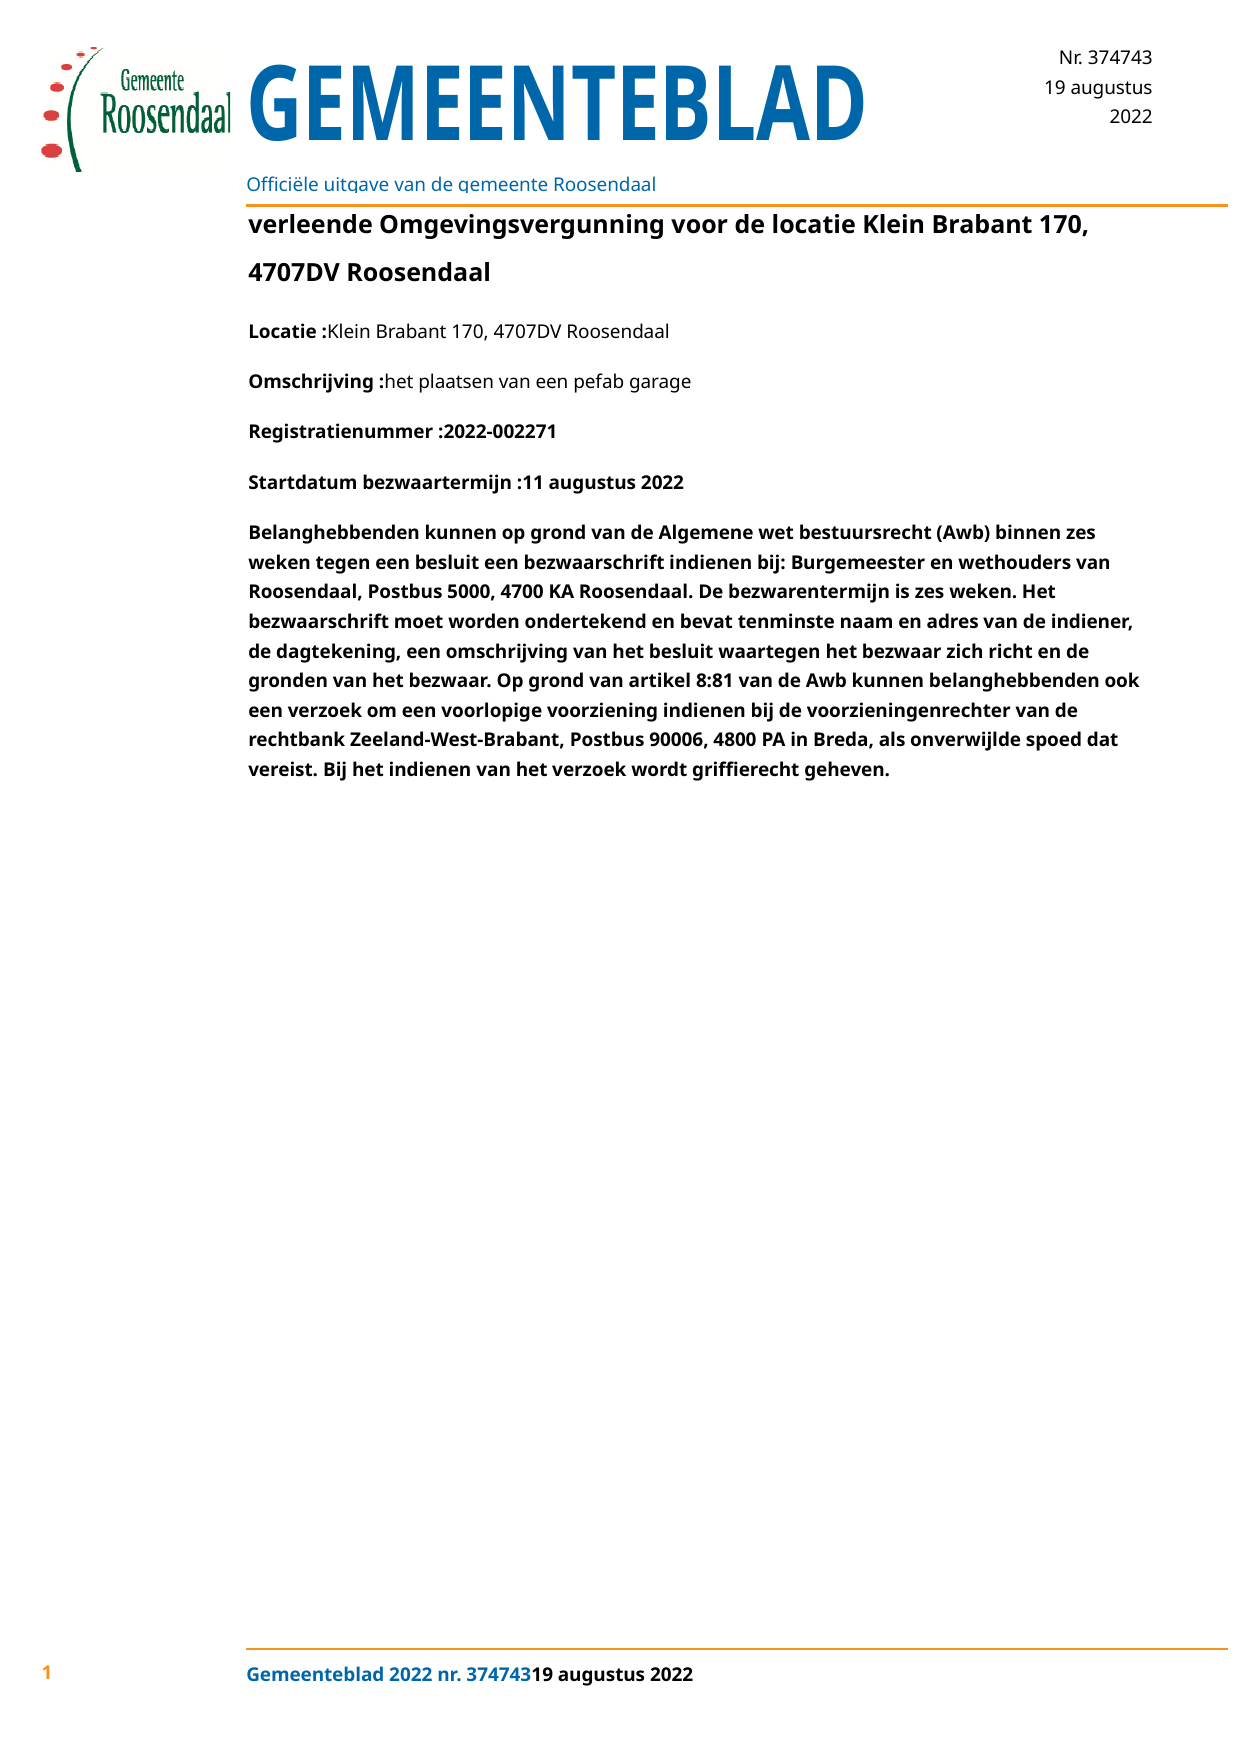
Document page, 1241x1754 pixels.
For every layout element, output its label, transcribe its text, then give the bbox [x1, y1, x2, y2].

picture [41, 47, 231, 172]
text Startdatum bezwaartermijn :11 augustus 2022 [248, 469, 1152, 495]
text Belanghebbenden kunnen op grond van de Algemene wet bestuursrecht (Awb) binnen zes weken tegen een besluit een bezwaarschrift indienen bij: Burgemeester en wethouders van Roosendaal, Postbus 5000, 4700 KA Roosendaal. De bezwarentermijn is zes weken. Het bezwaarschrift moet worden ondertekend en bevat tenminste naam en adres van de indiener, de dagtekening, een omschrijving van het besluit waartegen het bezwaar zich richt en de gronden van het bezwaar. Op grond van artikel 8:81 van de Awb kunnen belanghebbenden ook een verzoek om een voorlopige voorziening indienen bij de voorzieningenrechter van de rechtbank Zeeland-West-Brabant, Postbus 90006, 4800 PA in Breda, als onverwijlde spoed dat vereist. Bij het indienen van het verzoek wordt griffierecht geheven. [248, 519, 1152, 782]
text Omschrijving :het plaatsen van een pefab garage [248, 368, 1152, 394]
text Locatie :Klein Brabant 170, 4707DV Roosendaal [248, 318, 1152, 344]
text verleende Omgevingsvergunning voor de locatie Klein Brabant 170, 4707DV Roosendaal [248, 207, 1152, 288]
text Registratienummer :2022-002271 [248, 419, 1152, 444]
